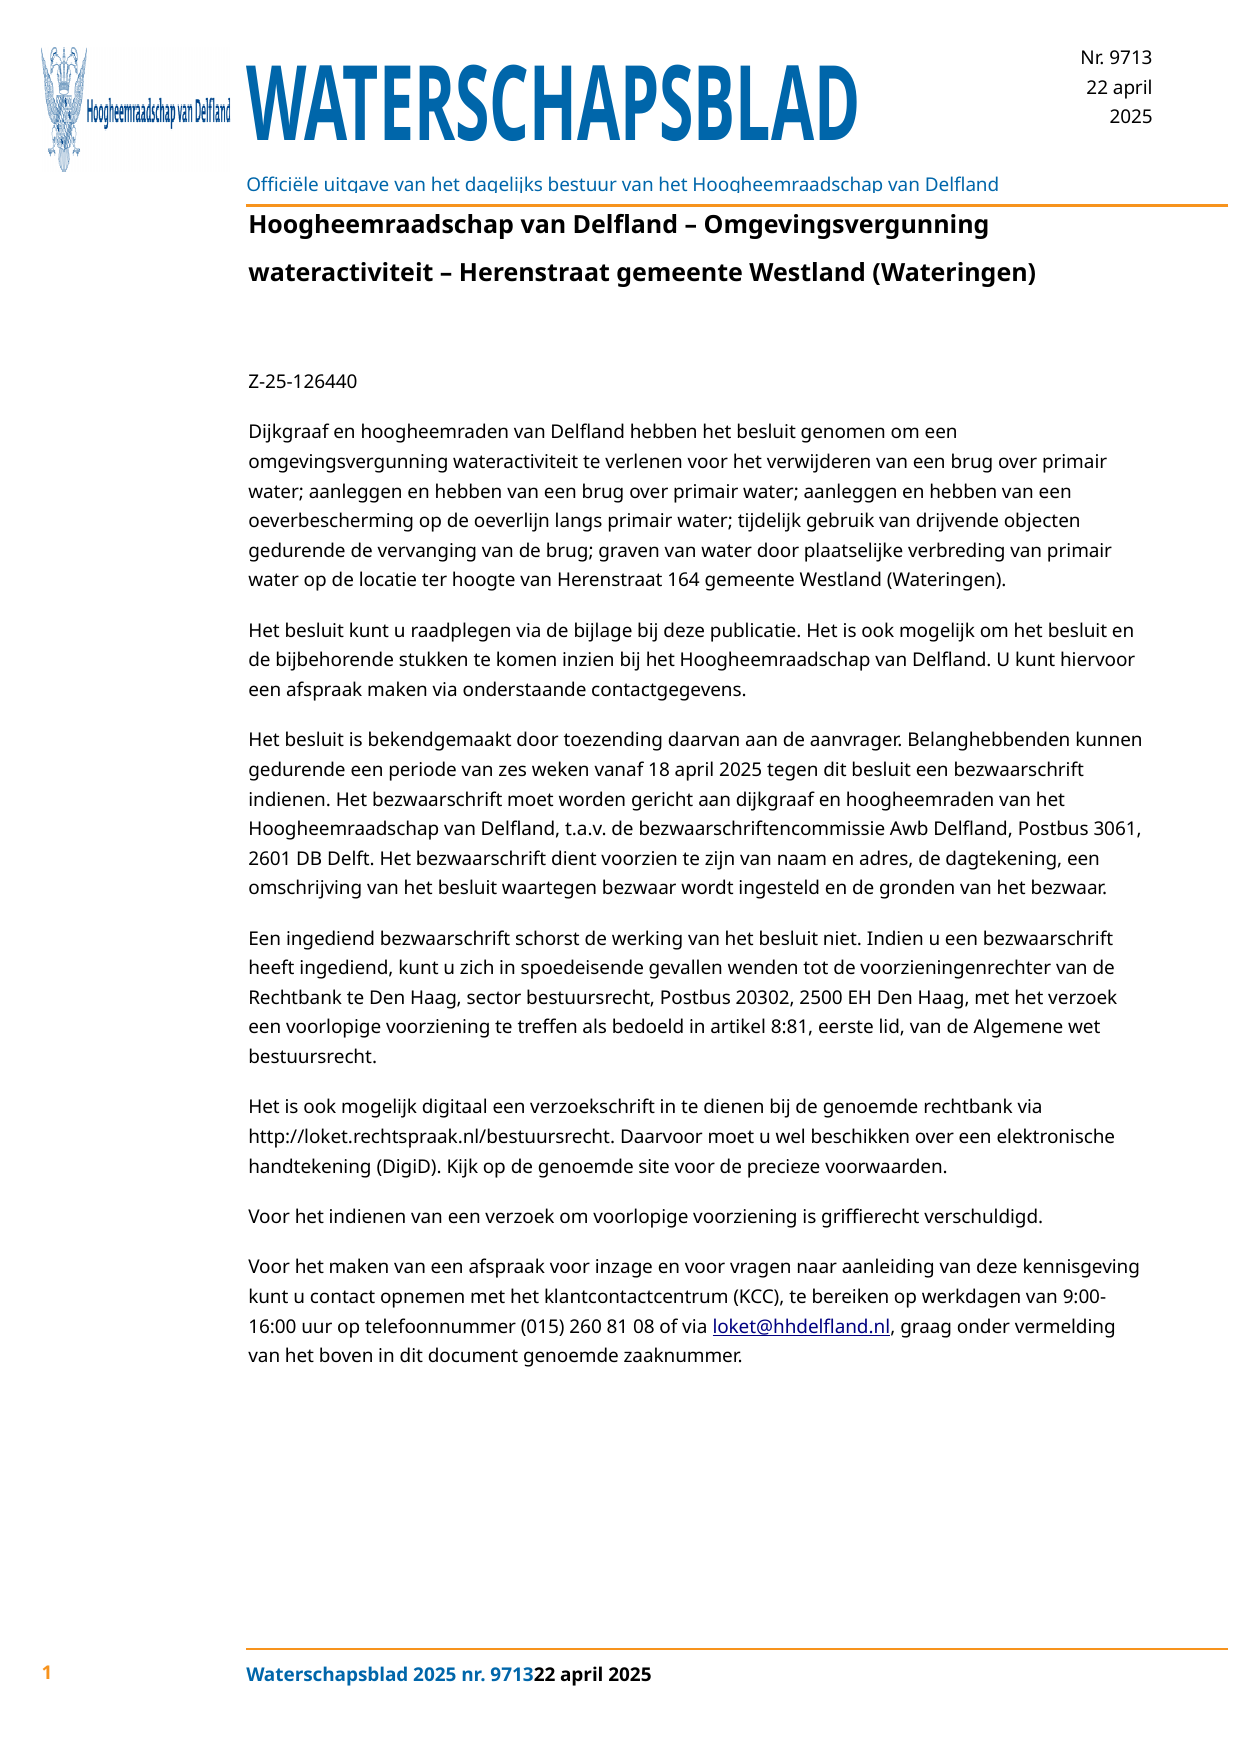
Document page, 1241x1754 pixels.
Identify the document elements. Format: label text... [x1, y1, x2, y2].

text Voor het indienen van een verzoek om voorlopige voorziening is griffierecht verschuldigd. [248, 1203, 1152, 1229]
text Z-25-126440 [248, 368, 1152, 394]
text Het is ook mogelijk digitaal een verzoekschrift in te dienen bij de genoemde rechtbank via http://loket.rechtspraak.nl/bestuursrecht. Daarvoor moet u wel beschikken over een elektronische handtekening (DigiD). Kijk op de genoemde site voor de precieze voorwaarden. [248, 1094, 1152, 1179]
text Het besluit is bekendgemaakt door toezending daarvan aan de aanvrager. Belanghebbenden kunnen gedurende een periode van zes weken vanaf 18 april 2025 tegen dit besluit een bezwaarschrift indienen. Het bezwaarschrift moet worden gericht aan dijkgraaf en hoogheemraden van het Hoogheemraadschap van Delfland, t.a.v. de bezwaarschriftencommissie Awb Delfland, Postbus 3061, 2601 DB Delft. Het bezwaarschrift dient voorzien te zijn van naam en adres, de dagtekening, een omschrijving van het besluit waartegen bezwaar wordt ingesteld en de gronden van het bezwaar. [248, 727, 1152, 900]
text Het besluit kunt u raadplegen via de bijlage bij deze publicatie. Het is ook mogelijk om het besluit en de bijbehorende stukken te komen inzien bij het Hoogheemraadschap van Delfland. U kunt hiervoor een afspraak maken via onderstaande contactgegevens. [248, 617, 1152, 702]
text Een ingediend bezwaarschrift schorst de werking van het besluit niet. Indien u een bezwaarschrift heeft ingediend, kunt u zich in spoedeisende gevallen wenden tot de voorzieningenrechter van de Rechtbank te Den Haag, sector bestuursrecht, Postbus 20302, 2500 EH Den Haag, met het verzoek een voorlopige voorziening te treffen als bedoeld in artikel 8:81, eerste lid, van de Algemene wet bestuursrecht. [248, 925, 1152, 1069]
text Hoogheemraadschap van Delfland – Omgevingsvergunning wateractiviteit – Herenstraat gemeente Westland (Wateringen) [248, 207, 1152, 288]
picture [41, 47, 231, 172]
text Dijkgraaf en hoogheemraden van Delfland hebben het besluit genomen om een omgevingsvergunning wateractiviteit te verlenen voor het verwijderen van een brug over primair water; aanleggen en hebben van een brug over primair water; aanleggen en hebben van een oeverbescherming op de oeverlijn langs primair water; tijdelijk gebruik van drijvende objecten gedurende de vervanging van de brug; graven van water door plaatselijke verbreding van primair water op de locatie ter hoogte van Herenstraat 164 gemeente Westland (Wateringen). [248, 419, 1152, 592]
text Voor het maken van een afspraak voor inzage en voor vragen naar aanleiding van deze kennisgeving kunt u contact opnemen met het klantcontactcentrum (KCC), te bereiken op werkdagen van 9:00-16:00 uur op telefoonnummer (015) 260 81 08 of via loket@hhdelfland.nl, graag onder vermelding van het boven in dit document genoemde zaaknummer. [248, 1254, 1152, 1368]
